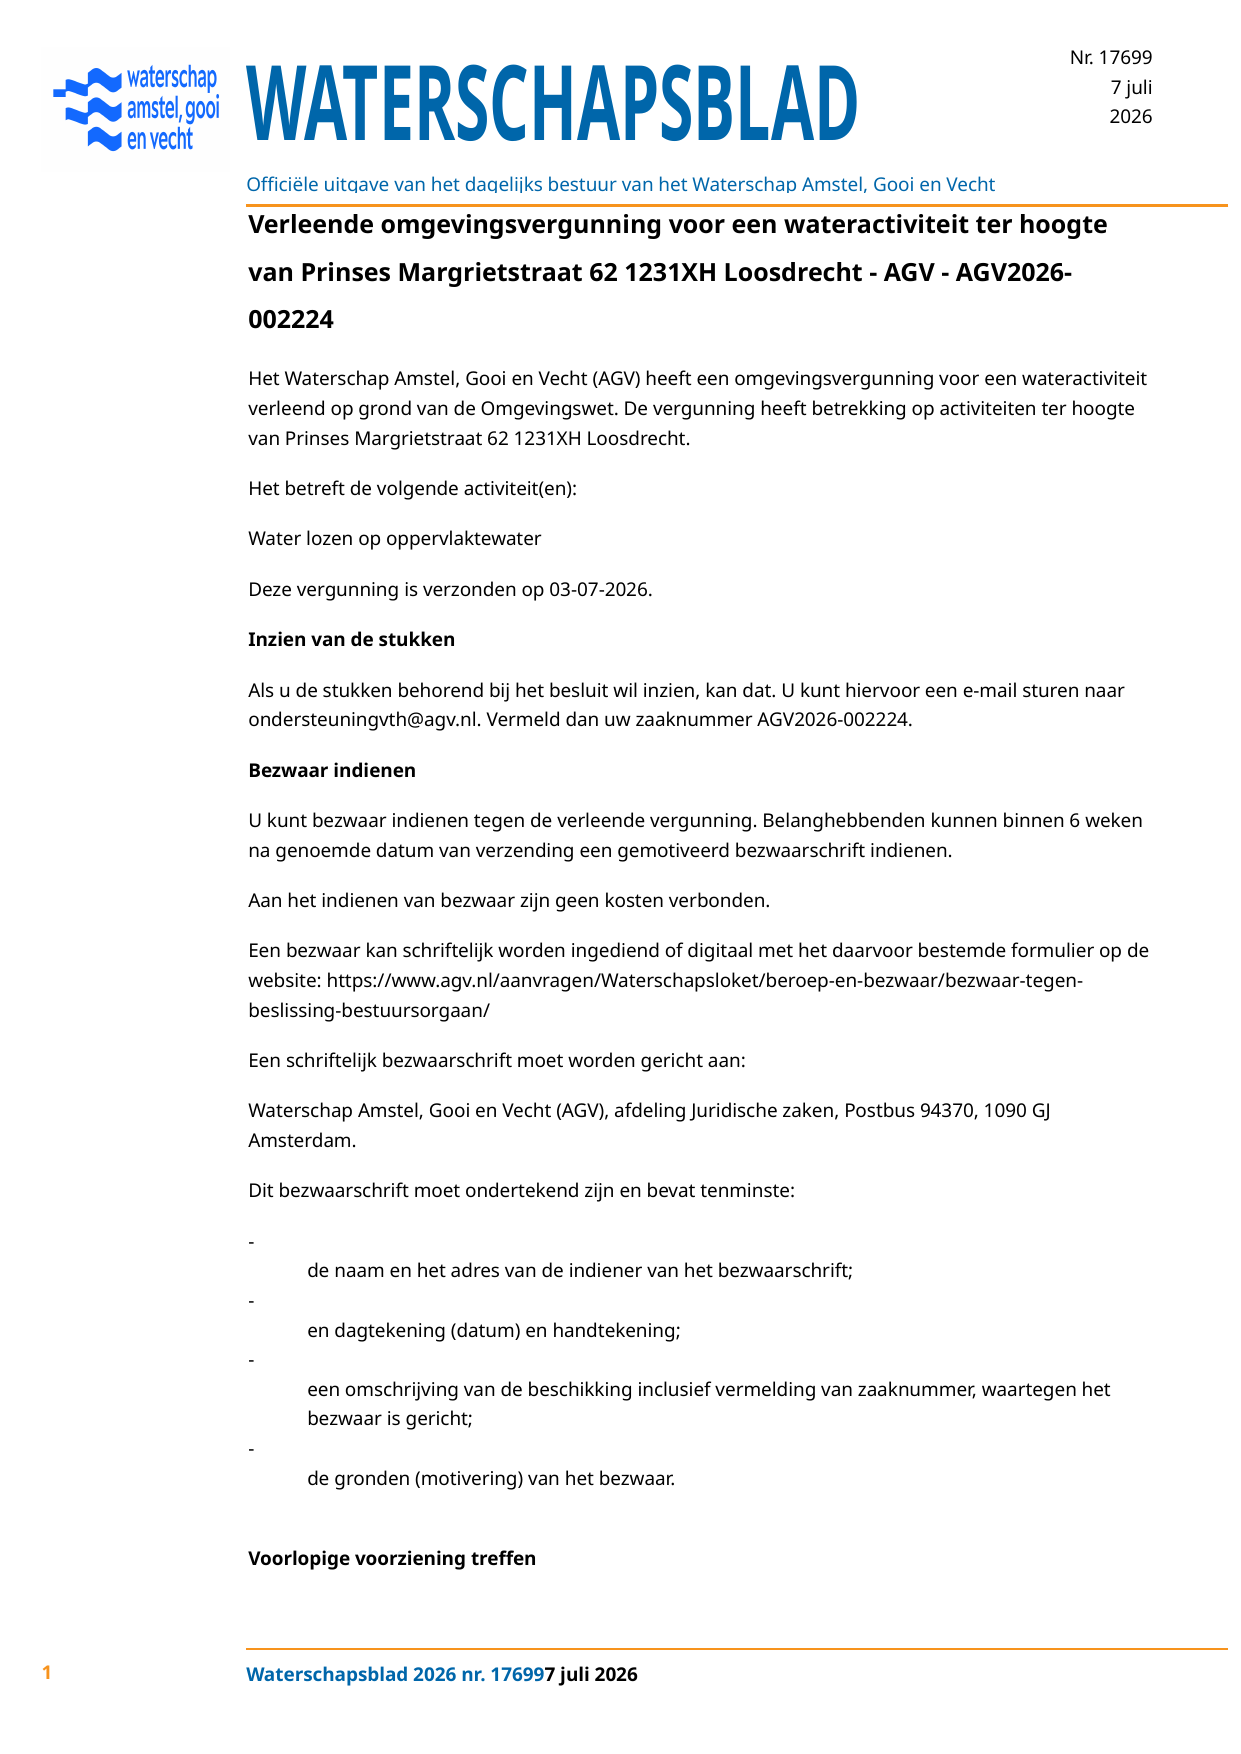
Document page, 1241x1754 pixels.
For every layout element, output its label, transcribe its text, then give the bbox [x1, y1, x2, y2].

text Deze vergunning is verzonden op 03-07-2026. [248, 576, 1152, 602]
text U kunt bezwaar indienen tegen de verleende vergunning. Belanghebbenden kunnen binnen 6 weken na genoemde datum van verzending een gemotiveerd bezwaarschrift indienen. [248, 807, 1152, 862]
text Inzien van de stukken [248, 626, 1152, 652]
text Een schriftelijk bezwaarschrift moet worden gericht aan: [248, 1047, 1152, 1073]
picture [41, 47, 231, 172]
text Water lozen op oppervlaktewater [248, 526, 1152, 551]
text Een bezwaar kan schriftelijk worden ingediend of digitaal met het daarvoor bestemde formulier op de website: https://www.agv.nl/aanvragen/Waterschapsloket/beroep-en-bezwaar/bezwaar-tegen-beslissing-bestuursorgaan/ [248, 938, 1152, 1022]
text Waterschap Amstel, Gooi en Vecht (AGV), afdeling Juridische zaken, Postbus 94370, 1090 GJ Amsterdam. [248, 1098, 1152, 1153]
list de naam en het adres van de indiener van het bezwaarschrift; [248, 1258, 1152, 1283]
list een omschrijving van de beschikking inclusief vermelding van zaaknummer, waartegen het bezwaar is gericht; [248, 1376, 1152, 1431]
text Verleende omgevingsvergunning voor een wateractiviteit ter hoogte van Prinses Margrietstraat 62 1231XH Loosdrecht - AGV - AGV2026-002224 [248, 207, 1152, 336]
text Aan het indienen van bezwaar zijn geen kosten verbonden. [248, 887, 1152, 913]
list de gronden (motivering) van het bezwaar. [248, 1465, 1152, 1490]
text Voorlopige voorziening treffen [248, 1545, 1152, 1570]
text Het betreft de volgende activiteit(en): [248, 475, 1152, 501]
text Het Waterschap Amstel, Gooi en Vecht (AGV) heeft een omgevingsvergunning voor een wateractiviteit verleend op grond van de Omgevingswet. De vergunning heeft betrekking op activiteiten ter hoogte van Prinses Margrietstraat 62 1231XH Loosdrecht. [248, 366, 1152, 450]
text Bezwaar indienen [248, 757, 1152, 782]
text Dit bezwaarschrift moet ondertekend zijn en bevat tenminste: [248, 1178, 1152, 1203]
list en dagtekening (datum) en handtekening; [248, 1317, 1152, 1342]
text Als u de stukken behorend bij het besluit wil inzien, kan dat. U kunt hiervoor een e-mail sturen naar ondersteuningvth@agv.nl. Vermeld dan uw zaaknummer AGV2026-002224. [248, 677, 1152, 732]
